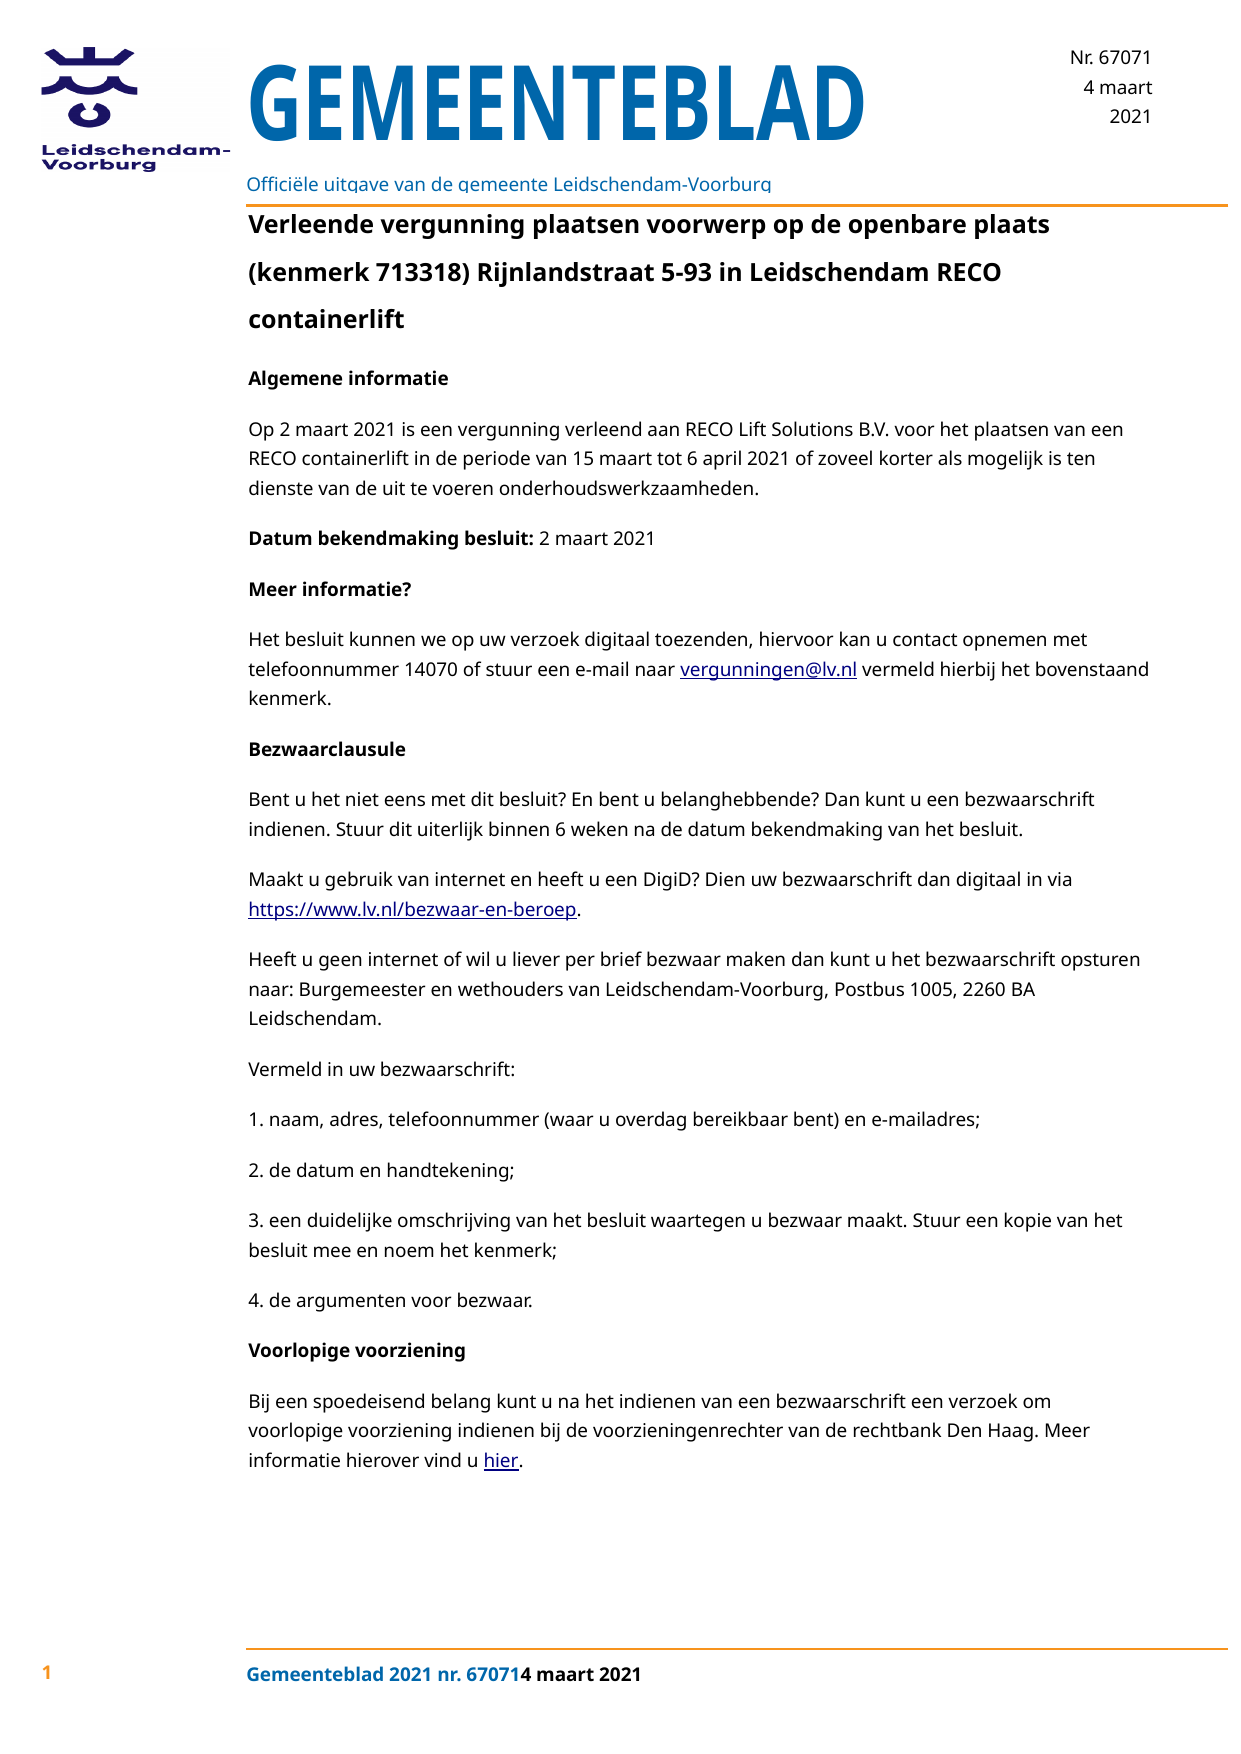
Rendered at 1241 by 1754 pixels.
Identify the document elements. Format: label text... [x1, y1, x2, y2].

text Algemene informatie [248, 366, 1152, 391]
text Bezwaarclausule [248, 736, 1152, 762]
text Meer informatie? [248, 576, 1152, 602]
text Maakt u gebruik van internet en heeft u een DigiD? Dien uw bezwaarschrift dan digitaal in via https://www.lv.nl/bezwaar-en-beroep. [248, 866, 1152, 922]
text 3. een duidelijke omschrijving van het besluit waartegen u bezwaar maakt. Stuur een kopie van het besluit mee en noem het kenmerk; [248, 1207, 1152, 1262]
text Heeft u geen internet of wil u liever per brief bezwaar maken dan kunt u het bezwaarschrift opsturen naar: Burgemeester en wethouders van Leidschendam-Voorburg, Postbus 1005, 2260 BA Leidschendam. [248, 946, 1152, 1031]
text Vermeld in uw bezwaarschrift: [248, 1056, 1152, 1082]
text Bent u het niet eens met dit besluit? En bent u belanghebbende? Dan kunt u een bezwaarschrift indienen. Stuur dit uiterlijk binnen 6 weken na de datum bekendmaking van het besluit. [248, 786, 1152, 842]
text 1. naam, adres, telefoonnummer (waar u overdag bereikbaar bent) en e-mailadres; [248, 1106, 1152, 1132]
text Op 2 maart 2021 is een vergunning verleend aan RECO Lift Solutions B.V. voor het plaatsen van een RECO containerlift in de periode van 15 maart tot 6 april 2021 of zoveel korter als mogelijk is ten dienste van de uit te voeren onderhoudswerkzaamheden. [248, 416, 1152, 501]
text Het besluit kunnen we op uw verzoek digitaal toezenden, hiervoor kan u contact opnemen met telefoonnummer 14070 of stuur een e-mail naar vergunningen@lv.nl vermeld hierbij het bovenstaand kenmerk. [248, 626, 1152, 711]
text 4. de argumenten voor bezwaar. [248, 1287, 1152, 1313]
text Verleende vergunning plaatsen voorwerp op de openbare plaats (kenmerk 713318) Rijnlandstraat 5-93 in Leidschendam RECO containerlift [248, 207, 1152, 336]
text Voorlopige voorziening [248, 1338, 1152, 1363]
text Bij een spoedeisend belang kunt u na het indienen van een bezwaarschrift een verzoek om voorlopige voorziening indienen bij de voorzieningenrechter van de rechtbank Den Haag. Meer informatie hierover vind u hier. [248, 1388, 1152, 1473]
picture [41, 47, 231, 172]
text 2. de datum en handtekening; [248, 1157, 1152, 1182]
text Datum bekendmaking besluit: 2 maart 2021 [248, 526, 1152, 551]
